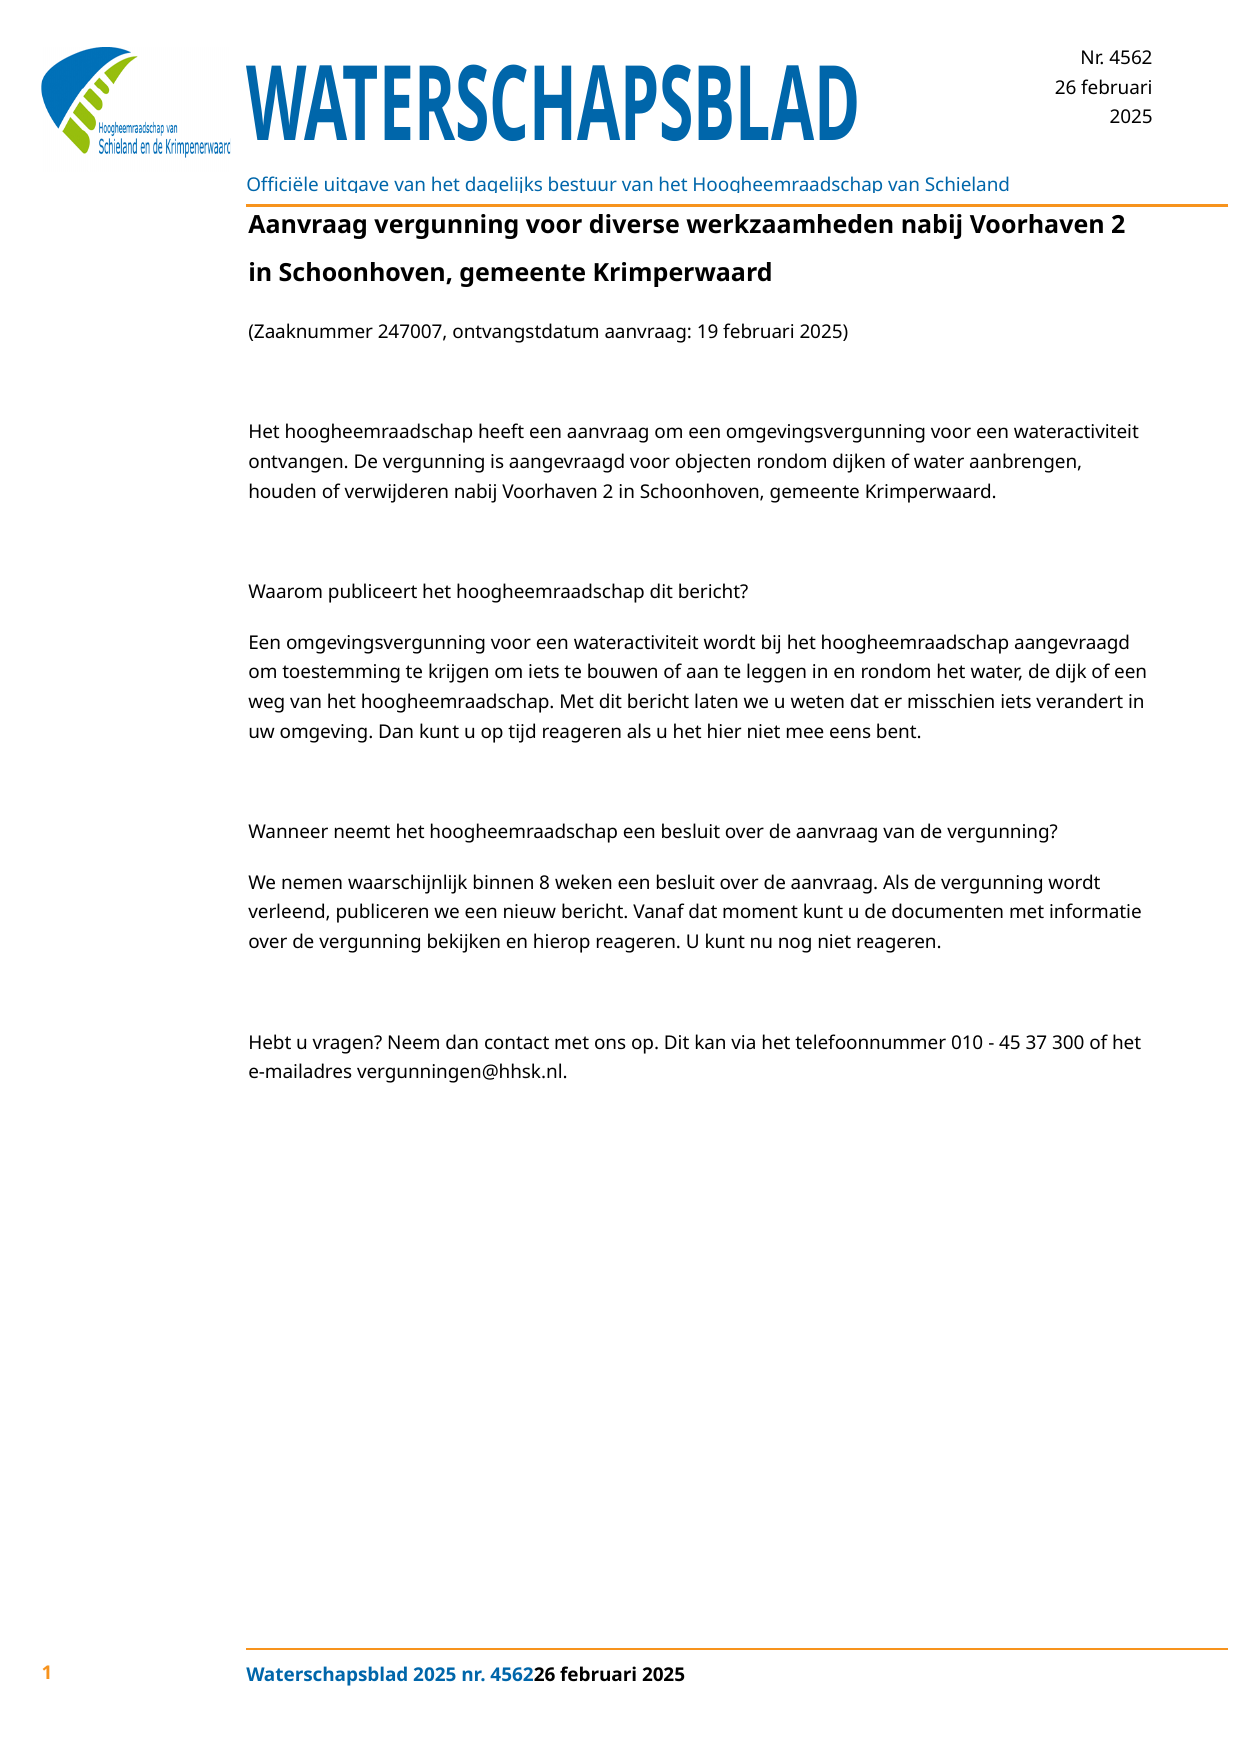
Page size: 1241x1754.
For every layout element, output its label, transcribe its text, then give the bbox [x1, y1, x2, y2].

picture [41, 47, 231, 172]
text Waarom publiceert het hoogheemraadschap dit bericht? [248, 579, 1152, 604]
text We nemen waarschijnlijk binnen 8 weken een besluit over de aanvraag. Als de vergunning wordt verleend, publiceren we een nieuw bericht. Vanaf dat moment kunt u de documenten met informatie over de vergunning bekijken en hierop reageren. U kunt nu nog niet reageren. [248, 869, 1152, 954]
text Hebt u vragen? Neem dan contact met ons op. Dit kan via het telefoonnummer 010 - 45 37 300 of het e-mailadres vergunningen@hhsk.nl. [248, 1029, 1152, 1084]
text Aanvraag vergunning voor diverse werkzaamheden nabij Voorhaven 2 in Schoonhoven, gemeente Krimperwaard [248, 207, 1152, 288]
text Het hoogheemraadschap heeft een aanvraag om een omgevingsvergunning voor een wateractiviteit ontvangen. De vergunning is aangevraagd voor objecten rondom dijken of water aanbrengen, houden of verwijderen nabij Voorhaven 2 in Schoonhoven, gemeente Krimperwaard. [248, 419, 1152, 504]
text Wanneer neemt het hoogheemraadschap een besluit over de aanvraag van de vergunning? [248, 819, 1152, 844]
text (Zaaknummer 247007, ontvangstdatum aanvraag: 19 februari 2025) [248, 318, 1152, 344]
text Een omgevingsvergunning voor een wateractiviteit wordt bij het hoogheemraadschap aangevraagd om toestemming te krijgen om iets te bouwen of aan te leggen in en rondom het water, de dijk of een weg van het hoogheemraadschap. Met dit bericht laten we u weten dat er misschien iets verandert in uw omgeving. Dan kunt u op tijd reageren als u het hier niet mee eens bent. [248, 629, 1152, 744]
